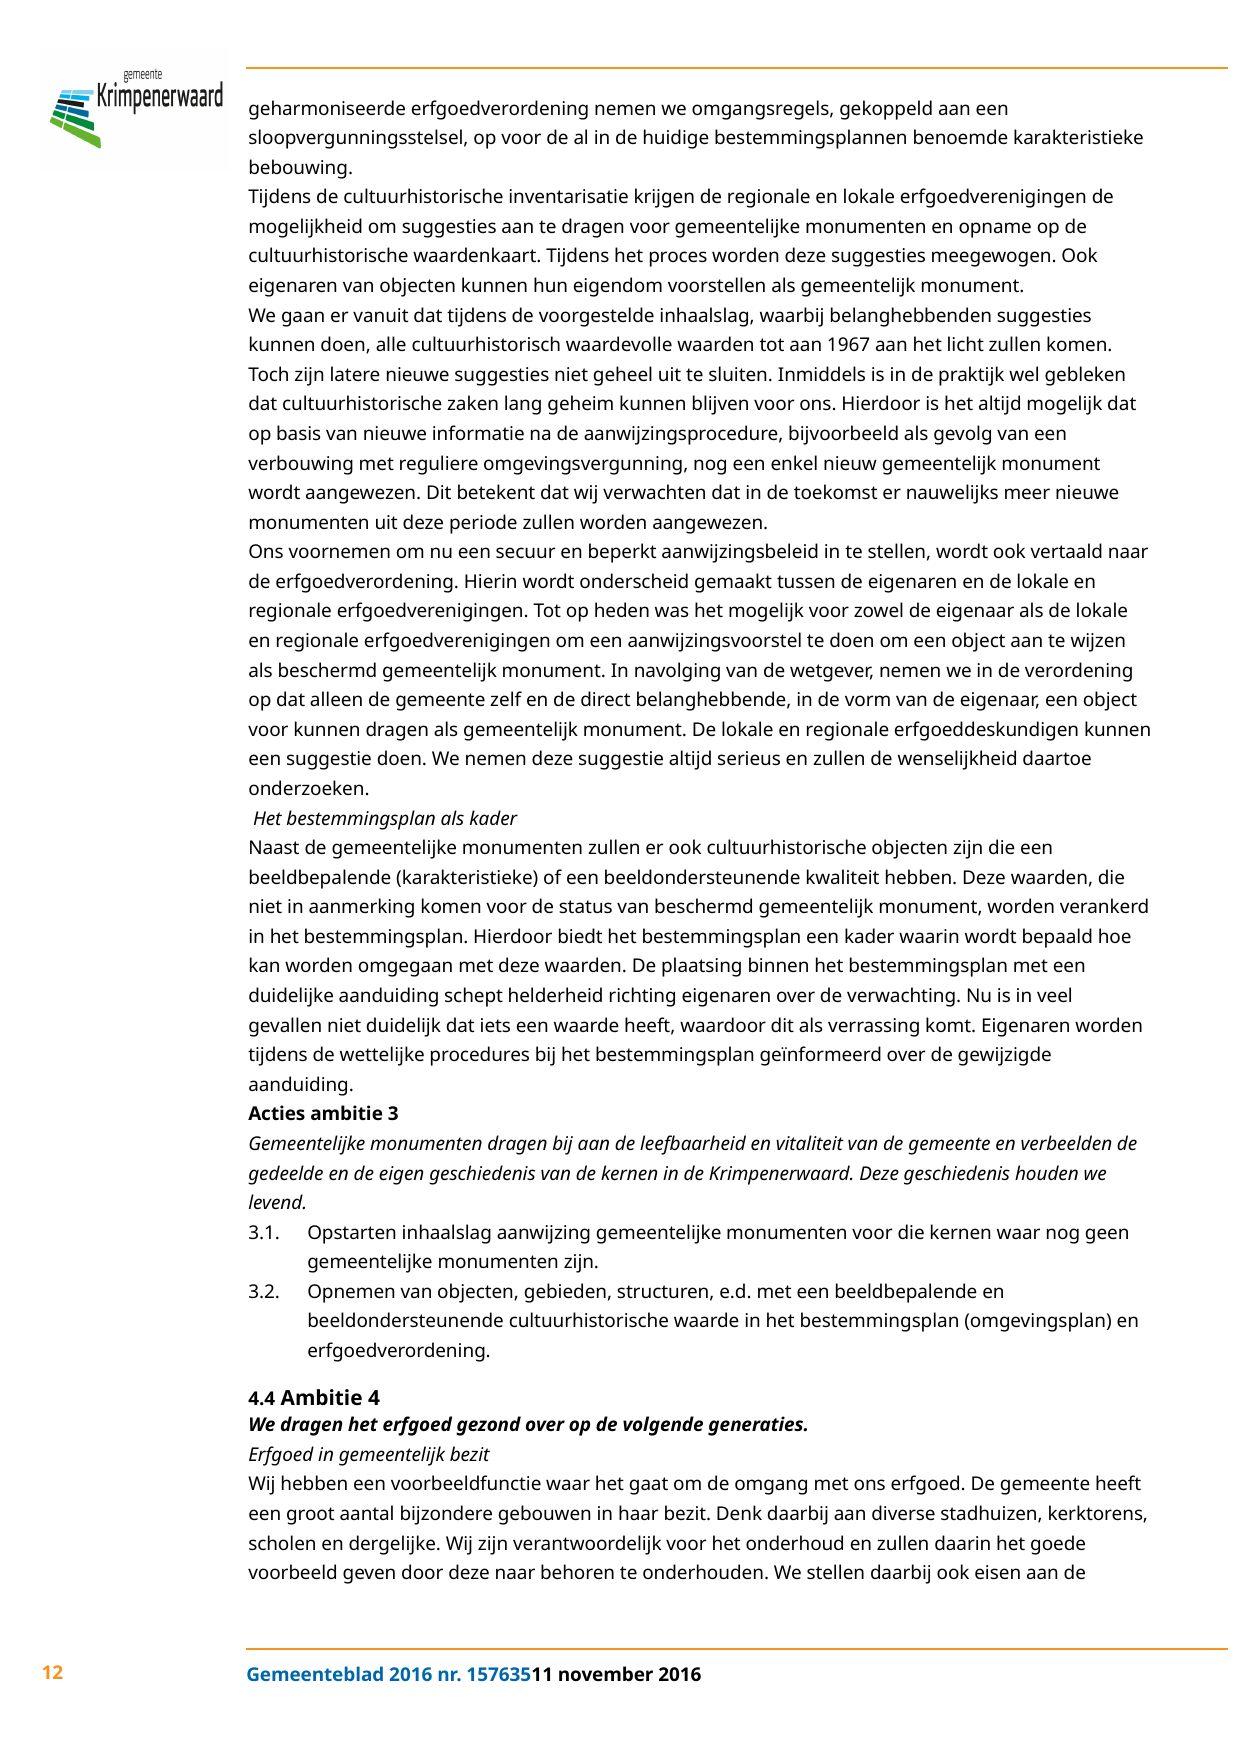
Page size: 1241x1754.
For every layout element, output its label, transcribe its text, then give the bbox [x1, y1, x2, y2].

text Tijdens de cultuurhistorische inventarisatie krijgen de regionale en lokale erfgoedverenigingen de mogelijkheid om suggesties aan te dragen voor gemeentelijke monumenten en opname op de cultuurhistorische waardenkaart. Tijdens het proces worden deze suggesties meegewogen. Ook eigenaren van objecten kunnen hun eigendom voorstellen als gemeentelijk monument. [248, 183, 1152, 298]
picture [41, 47, 231, 172]
text geharmoniseerde erfgoedverordening nemen we omgangsregels, gekoppeld aan een sloopvergunningsstelsel, op voor de al in de huidige bestemmingsplannen benoemde karakteristieke bebouwing. [248, 95, 1152, 180]
text Naast de gemeentelijke monumenten zullen er ook cultuurhistorische objecten zijn die een beeldbepalende (karakteristieke) of een beeldondersteunende kwaliteit hebben. Deze waarden, die niet in aanmerking komen voor de status van beschermd gemeentelijk monument, worden verankerd in het bestemmingsplan. Hierdoor biedt het bestemmingsplan een kader waarin wordt bepaald hoe kan worden omgegaan met deze waarden. De plaatsing binnen het bestemmingsplan met een duidelijke aanduiding schept helderheid richting eigenaren over de verwachting. Nu is in veel gevallen niet duidelijk dat iets een waarde heeft, waardoor dit als verrassing komt. Eigenaren worden tijdens de wettelijke procedures bij het bestemmingsplan geïnformeerd over de gewijzigde aanduiding. [248, 834, 1152, 1097]
text 4.4 Ambitie 4 [248, 1383, 1152, 1411]
text Het bestemmingsplan als kader [248, 805, 1152, 831]
text We gaan er vanuit dat tijdens de voorgestelde inhaalslag, waarbij belanghebbenden suggesties kunnen doen, alle cultuurhistorisch waardevolle waarden tot aan 1967 aan het licht zullen komen. Toch zijn latere nieuwe suggesties niet geheel uit te sluiten. Inmiddels is in de praktijk wel gebleken dat cultuurhistorische zaken lang geheim kunnen blijven voor ons. Hierdoor is het altijd mogelijk dat op basis van nieuwe informatie na de aanwijzingsprocedure, bijvoorbeeld als gevolg van een verbouwing met reguliere omgevingsvergunning, nog een enkel nieuw gemeentelijk monument wordt aangewezen. Dit betekent dat wij verwachten dat in de toekomst er nauwelijks meer nieuwe monumenten uit deze periode zullen worden aangewezen. [248, 302, 1152, 535]
text Wij hebben een voorbeeldfunctie waar het gaat om de omgang met ons erfgoed. De gemeente heeft een groot aantal bijzondere gebouwen in haar bezit. Denk daarbij aan diverse stadhuizen, kerktorens, scholen en dergelijke. Wij zijn verantwoordelijk voor het onderhoud en zullen daarin het goede voorbeeld geven door deze naar behoren te onderhouden. We stellen daarbij ook eisen aan de [248, 1471, 1152, 1585]
text We dragen het erfgoed gezond over op de volgende generaties. [248, 1411, 1152, 1437]
text Ons voornemen om nu een secuur en beperkt aanwijzingsbeleid in te stellen, wordt ook vertaald naar de erfgoedverordening. Hierin wordt onderscheid gemaakt tussen de eigenaren en de lokale en regionale erfgoedverenigingen. Tot op heden was het mogelijk voor zowel de eigenaar als de lokale en regionale erfgoedverenigingen om een aanwijzingsvoorstel te doen om een object aan te wijzen als beschermd gemeentelijk monument. In navolging van de wetgever, nemen we in de verordening op dat alleen de gemeente zelf en de direct belanghebbende, in de vorm van de eigenaar, een object voor kunnen dragen als gemeentelijk monument. De lokale en regionale erfgoeddeskundigen kunnen een suggestie doen. We nemen deze suggestie altijd serieus en zullen de wenselijkheid daartoe onderzoeken. [248, 538, 1152, 801]
text Erfgoed in gemeentelijk bezit [248, 1441, 1152, 1467]
list Opnemen van objecten, gebieden, structuren, e.d. met een beeldbepalende en beeldondersteunende cultuurhistorische waarde in het bestemmingsplan (omgevingsplan) en erfgoedverordening. [248, 1278, 1152, 1363]
text Gemeentelijke monumenten dragen bij aan de leefbaarheid en vitaliteit van de gemeente en verbeelden de gedeelde en de eigen geschiedenis van de kernen in de Krimpenerwaard. Deze geschiedenis houden we levend. [248, 1130, 1152, 1215]
text Acties ambitie 3 [248, 1101, 1152, 1126]
list Opstarten inhaalslag aanwijzing gemeentelijke monumenten voor die kernen waar nog geen gemeentelijke monumenten zijn. [248, 1219, 1152, 1274]
